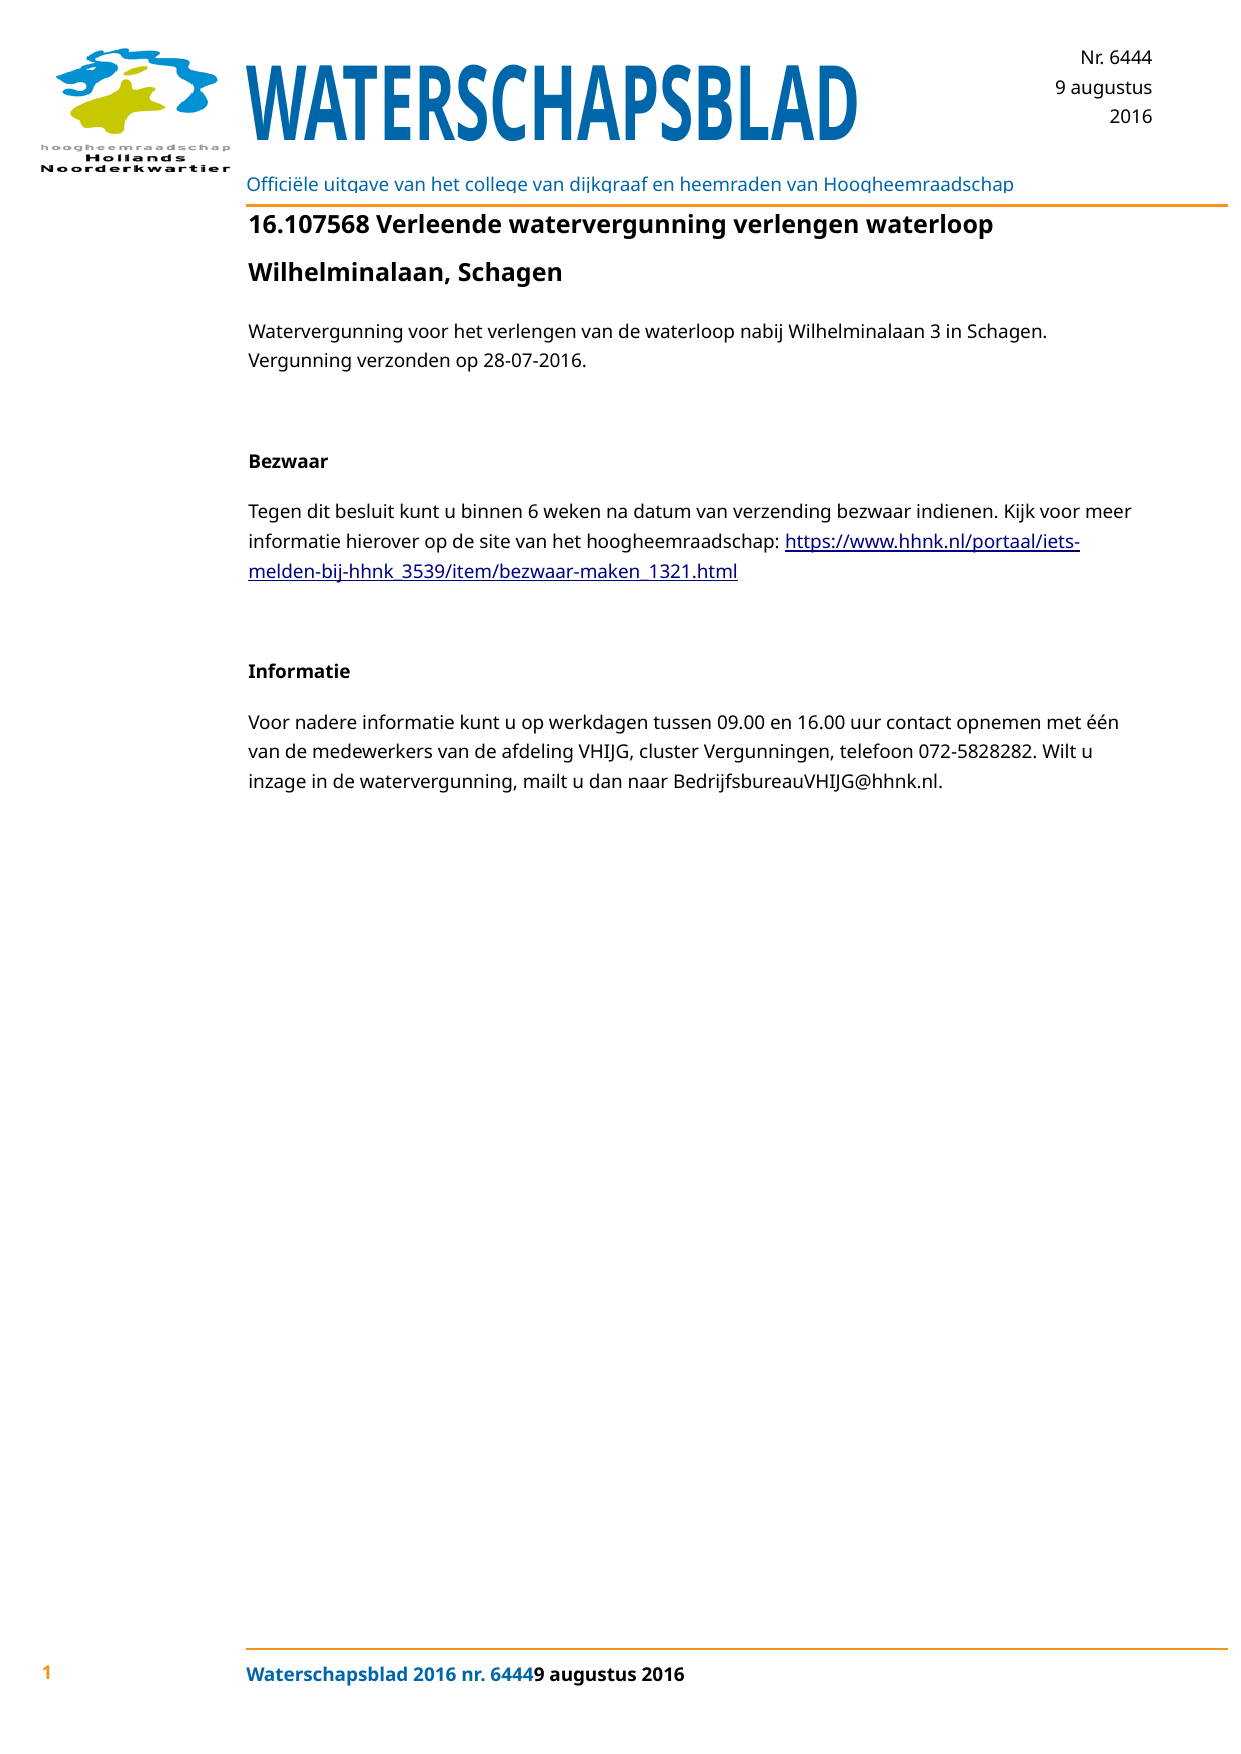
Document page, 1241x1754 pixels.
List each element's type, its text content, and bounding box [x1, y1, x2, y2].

text Tegen dit besluit kunt u binnen 6 weken na datum van verzending bezwaar indienen. Kijk voor meer informatie hierover op de site van het hoogheemraadschap: https://www.hhnk.nl/portaal/iets-melden-bij-hhnk_3539/item/bezwaar-maken_1321.html [248, 499, 1152, 584]
text Watervergunning voor het verlengen van de waterloop nabij Wilhelminalaan 3 in Schagen. Vergunning verzonden op 28-07-2016. [248, 318, 1152, 373]
text Bezwaar [248, 448, 1152, 474]
text Voor nadere informatie kunt u op werkdagen tussen 09.00 en 16.00 uur contact opnemen met één van de medewerkers van de afdeling VHIJG, cluster Vergunningen, telefoon 072-5828282. Wilt u inzage in de watervergunning, mailt u dan naar BedrijfsbureauVHIJG@hhnk.nl. [248, 709, 1152, 794]
text 16.107568 Verleende watervergunning verlengen waterloop Wilhelminalaan, Schagen [248, 207, 1152, 288]
text Informatie [248, 659, 1152, 684]
picture [41, 47, 231, 172]
